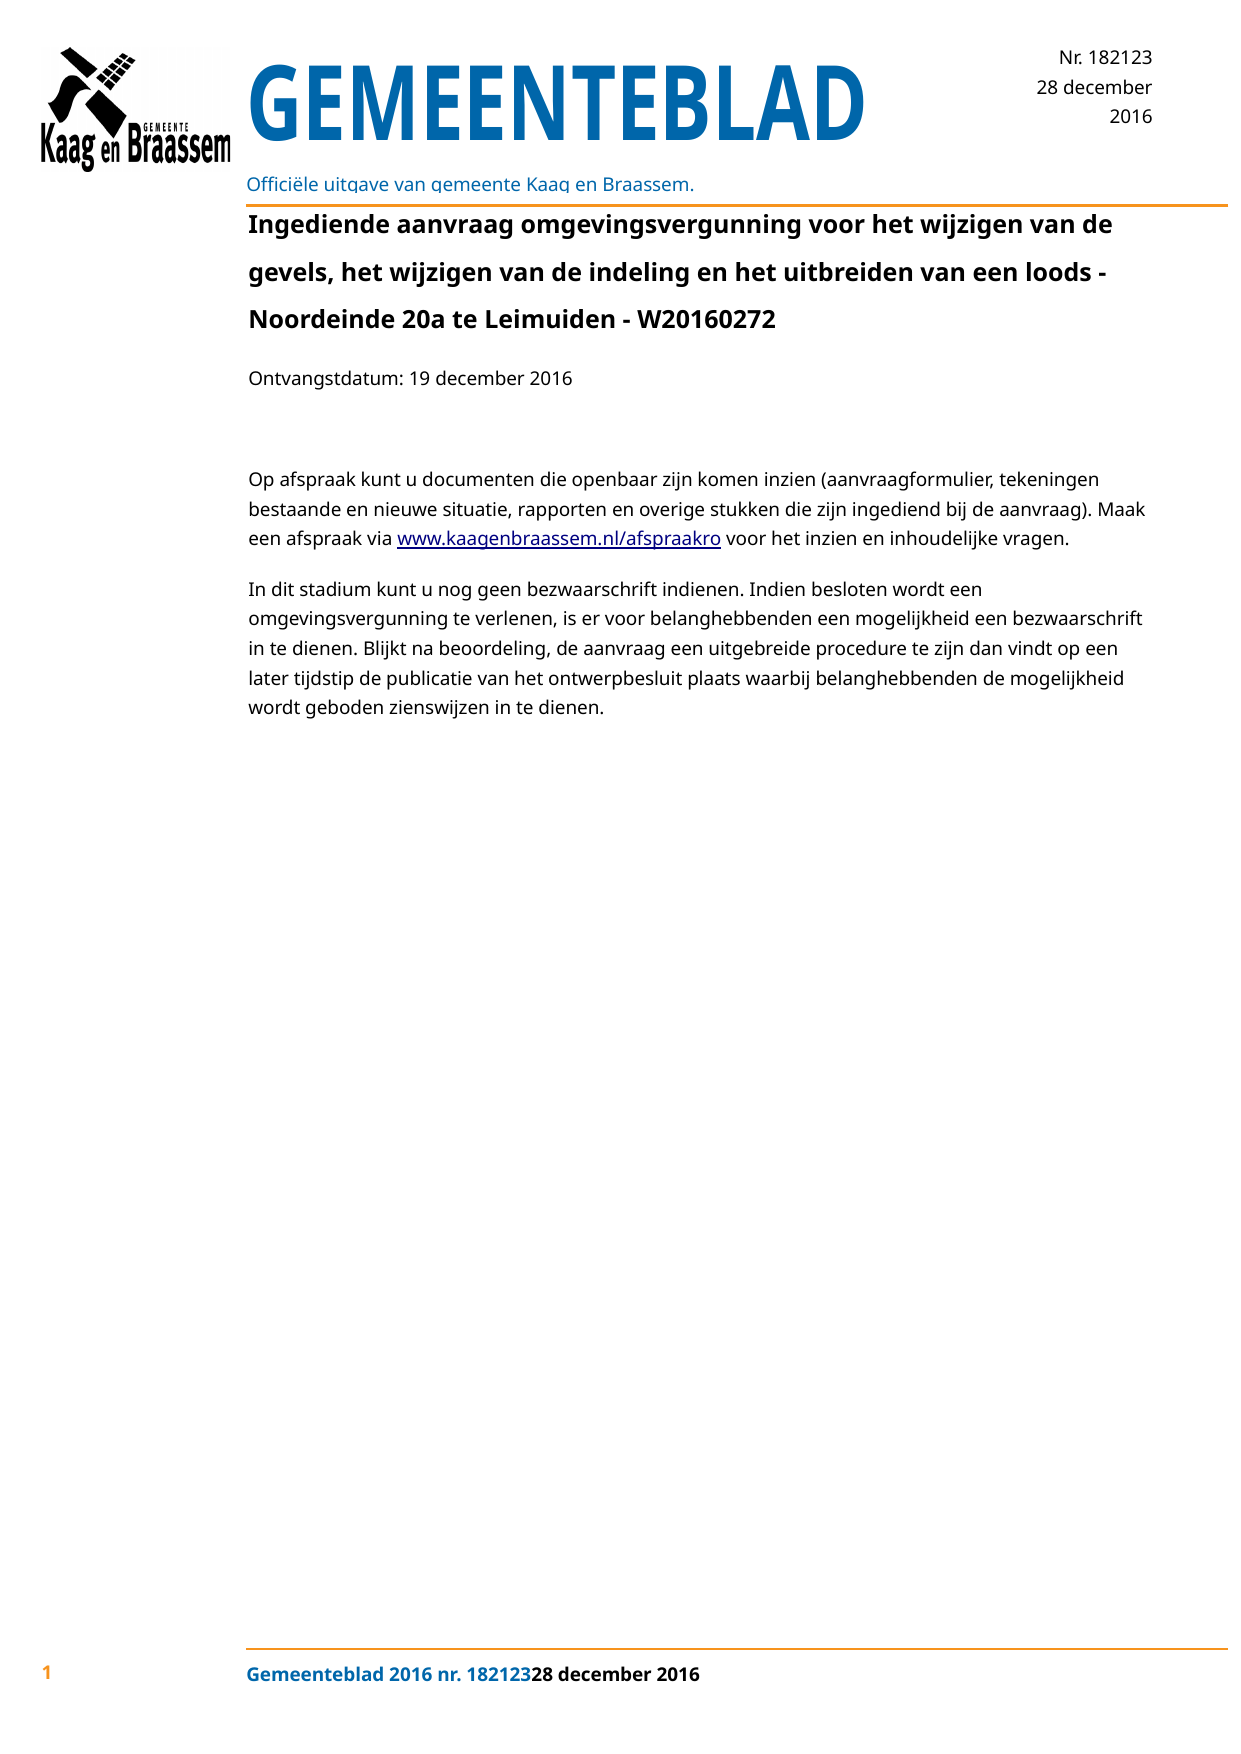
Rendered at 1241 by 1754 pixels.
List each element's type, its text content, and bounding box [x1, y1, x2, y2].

text In dit stadium kunt u nog geen bezwaarschrift indienen. Indien besloten wordt een omgevingsvergunning te verlenen, is er voor belanghebbenden een mogelijkheid een bezwaarschrift in te dienen. Blijkt na beoordeling, de aanvraag een uitgebreide procedure te zijn dan vindt op een later tijdstip de publicatie van het ontwerpbesluit plaats waarbij belanghebbenden de mogelijkheid wordt geboden zienswijzen in te dienen. [248, 576, 1152, 720]
text Ingediende aanvraag omgevingsvergunning voor het wijzigen van de gevels, het wijzigen van de indeling en het uitbreiden van een loods - Noordeinde 20a te Leimuiden - W20160272 [248, 207, 1152, 336]
text Op afspraak kunt u documenten die openbaar zijn komen inzien (aanvraagformulier, tekeningen bestaande en nieuwe situatie, rapporten en overige stukken die zijn ingediend bij de aanvraag). Maak een afspraak via www.kaagenbraassem.nl/afspraakro voor het inzien en inhoudelijke vragen. [248, 466, 1152, 551]
text Ontvangstdatum: 19 december 2016 [248, 366, 1152, 391]
picture [41, 47, 231, 172]
